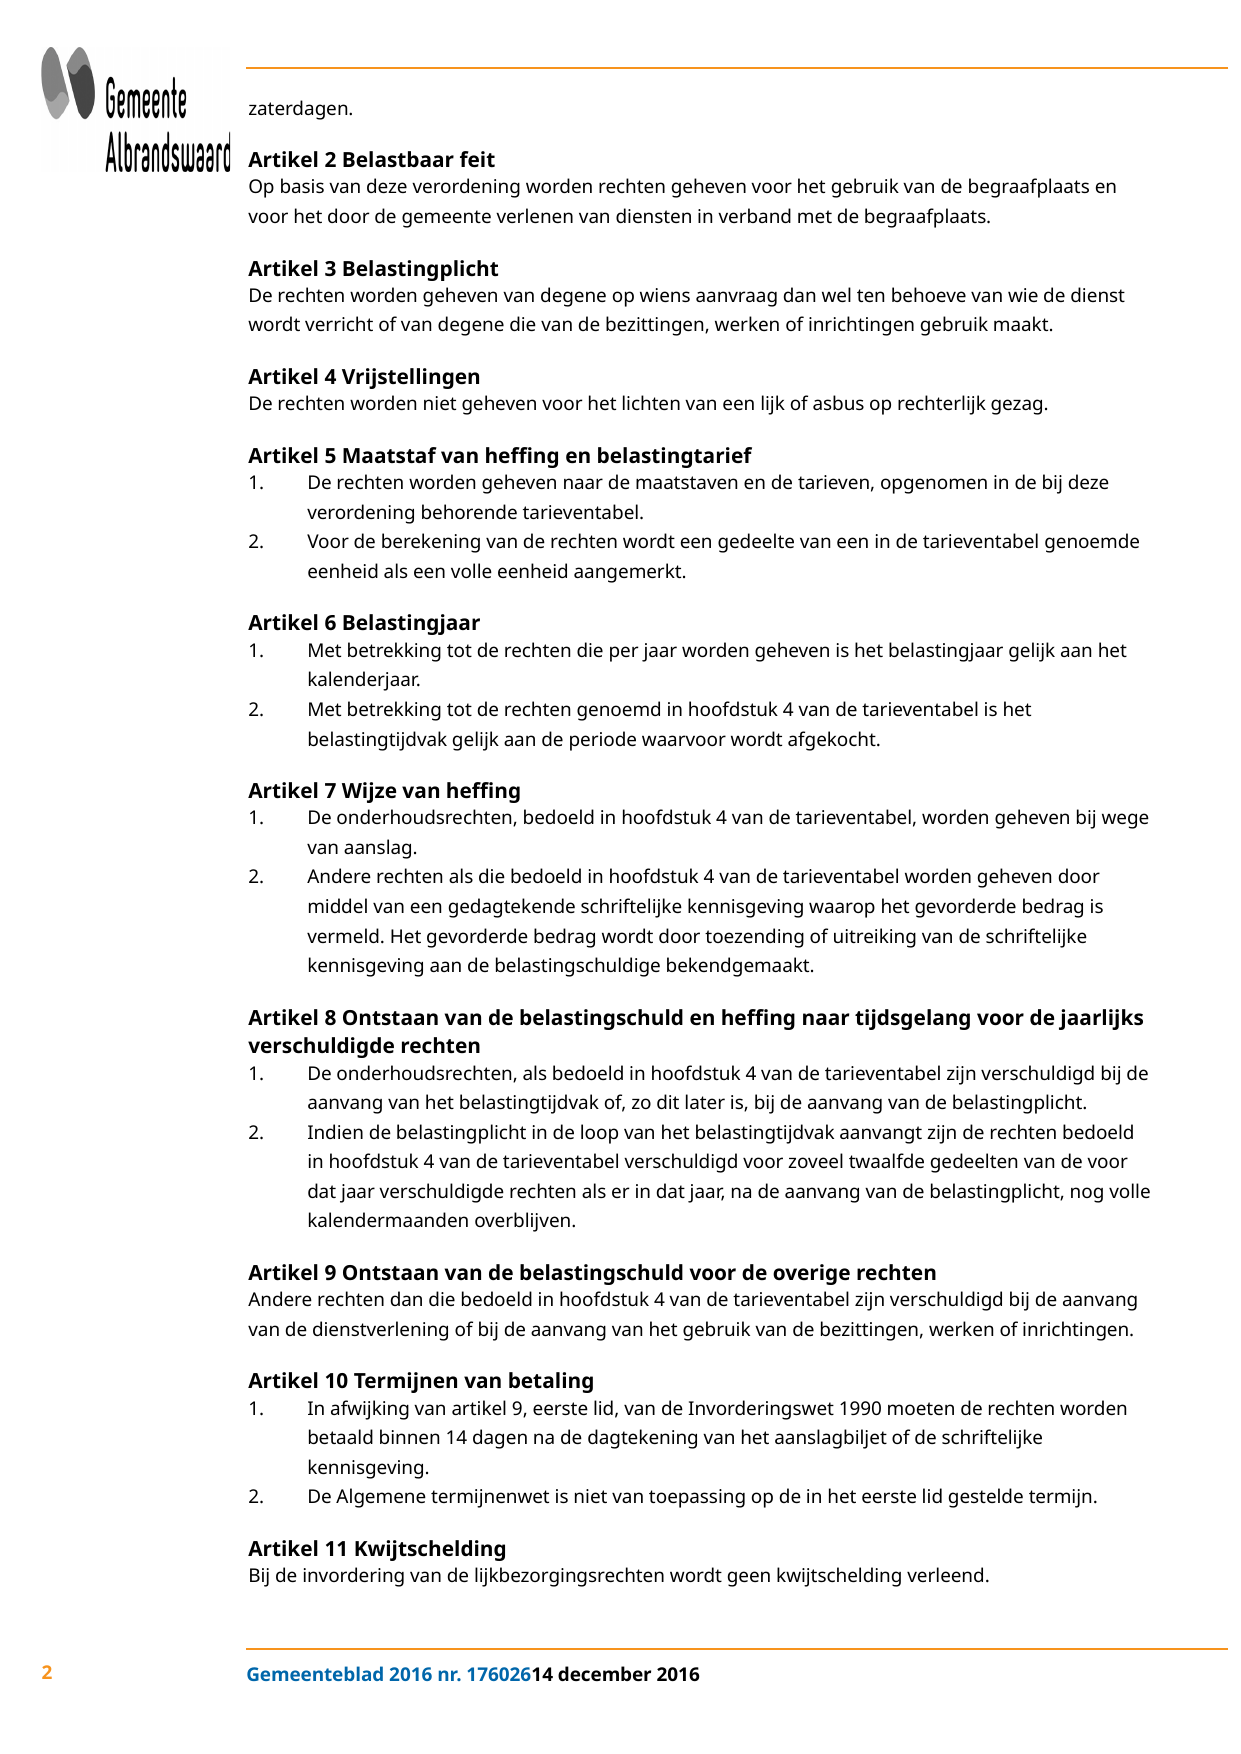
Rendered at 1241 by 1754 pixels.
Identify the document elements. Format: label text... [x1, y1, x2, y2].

list In afwijking van artikel 9, eerste lid, van de Invorderingswet 1990 moeten de rechten worden betaald binnen 14 dagen na de dagtekening van het aanslagbiljet of de schriftelijke kennisgeving. [248, 1395, 1152, 1480]
text Artikel 6 Belastingjaar [248, 608, 1152, 637]
list Indien de belastingplicht in de loop van het belastingtijdvak aanvangt zijn de rechten bedoeld in hoofdstuk 4 van de tarieventabel verschuldigd voor zoveel twaalfde gedeelten van de voor dat jaar verschuldigde rechten als er in dat jaar, na de aanvang van de belastingplicht, nog volle kalendermaanden overblijven. [248, 1119, 1152, 1233]
text zaterdagen. [248, 95, 1152, 121]
text Bij de invordering van de lijkbezorgingsrechten wordt geen kwijtschelding verleend. [248, 1563, 1152, 1588]
picture [41, 47, 231, 172]
list Met betrekking tot de rechten genoemd in hoofdstuk 4 van de tarieventabel is het belastingtijdvak gelijk aan de periode waarvoor wordt afgekocht. [248, 696, 1152, 751]
text Artikel 2 Belastbaar feit [248, 145, 1152, 174]
list Voor de berekening van de rechten wordt een gedeelte van een in de tarieventabel genoemde eenheid als een volle eenheid aangemerkt. [248, 528, 1152, 584]
list De onderhoudsrechten, als bedoeld in hoofdstuk 4 van de tarieventabel zijn verschuldigd bij de aanvang van het belastingtijdvak of, zo dit later is, bij de aanvang van de belastingplicht. [248, 1060, 1152, 1115]
text Artikel 9 Ontstaan van de belastingschuld voor de overige rechten [248, 1258, 1152, 1287]
list De Algemene termijnenwet is niet van toepassing op de in het eerste lid gestelde termijn. [248, 1484, 1152, 1509]
list Andere rechten als die bedoeld in hoofdstuk 4 van de tarieventabel worden geheven door middel van een gedagtekende schriftelijke kennisgeving waarop het gevorderde bedrag is vermeld. Het gevorderde bedrag wordt door toezending of uitreiking van de schriftelijke kennisgeving aan de belastingschuldige bekendgemaakt. [248, 864, 1152, 978]
text Artikel 11 Kwijtschelding [248, 1534, 1152, 1563]
text Artikel 8 Ontstaan van de belastingschuld en heffing naar tijdsgelang voor de jaarlijks verschuldigde rechten [248, 1003, 1152, 1060]
text Andere rechten dan die bedoeld in hoofdstuk 4 van de tarieventabel zijn verschuldigd bij de aanvang van de dienstverlening of bij de aanvang van het gebruik van de bezittingen, werken of inrichtingen. [248, 1287, 1152, 1342]
text Artikel 3 Belastingplicht [248, 254, 1152, 282]
list De onderhoudsrechten, bedoeld in hoofdstuk 4 van de tarieventabel, worden geheven bij wege van aanslag. [248, 804, 1152, 860]
text Op basis van deze verordening worden rechten geheven voor het gebruik van de begraafplaats en voor het door de gemeente verlenen van diensten in verband met de begraafplaats. [248, 174, 1152, 229]
text Artikel 5 Maatstaf van heffing en belastingtarief [248, 441, 1152, 469]
list De rechten worden geheven naar de maatstaven en de tarieven, opgenomen in de bij deze verordening behorende tarieventabel. [248, 469, 1152, 525]
list Met betrekking tot de rechten die per jaar worden geheven is het belastingjaar gelijk aan het kalenderjaar. [248, 637, 1152, 692]
text Artikel 7 Wijze van heffing [248, 776, 1152, 804]
text De rechten worden geheven van degene op wiens aanvraag dan wel ten behoeve van wie de dienst wordt verricht of van degene die van de bezittingen, werken of inrichtingen gebruik maakt. [248, 282, 1152, 337]
text Artikel 4 Vrijstellingen [248, 362, 1152, 391]
text De rechten worden niet geheven voor het lichten van een lijk of asbus op rechterlijk gezag. [248, 391, 1152, 416]
text Artikel 10 Termijnen van betaling [248, 1367, 1152, 1395]
